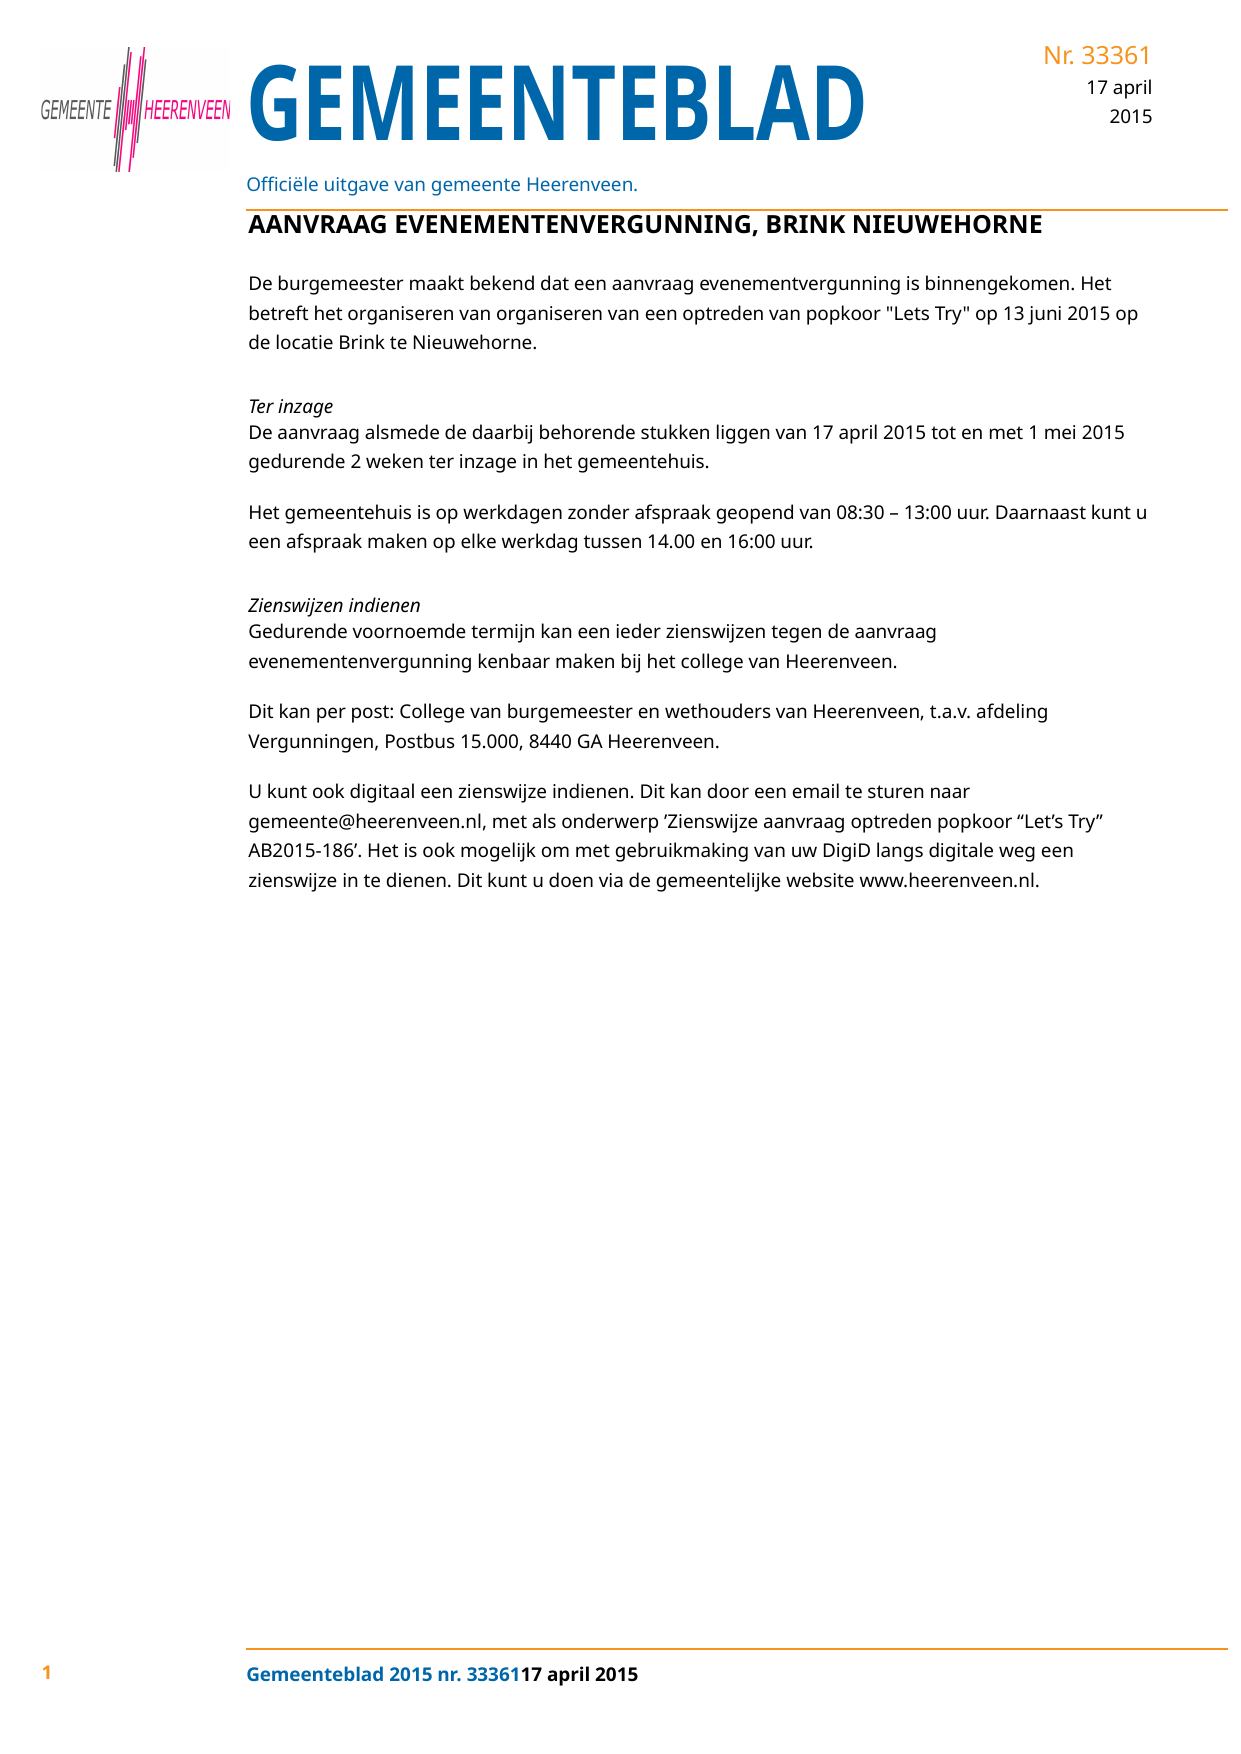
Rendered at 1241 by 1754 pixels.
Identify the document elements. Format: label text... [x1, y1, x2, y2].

picture [41, 47, 231, 172]
text De aanvraag alsmede de daarbij behorende stukken liggen van 17 april 2015 tot en met 1 mei 2015 gedurende 2 weken ter inzage in het gemeentehuis. [248, 419, 1152, 474]
text Zienswijzen indienen [248, 593, 1152, 618]
text AANVRAAG EVENEMENTENVERGUNNING, BRINK NIEUWEHORNE [248, 211, 1152, 241]
text U kunt ook digitaal een zienswijze indienen. Dit kan door een email te sturen naar gemeente@heerenveen.nl, met als onderwerp ’Zienswijze aanvraag optreden popkoor “Let’s Try” AB2015-186’. Het is ook mogelijk om met gebruikmaking van uw DigiD langs digitale weg een zienswijze in te dienen. Dit kunt u doen via de gemeentelijke website www.heerenveen.nl. [248, 778, 1152, 893]
text Het gemeentehuis is op werkdagen zonder afspraak geopend van 08:30 – 13:00 uur. Daarnaast kunt u een afspraak maken op elke werkdag tussen 14.00 en 16:00 uur. [248, 499, 1152, 554]
text Ter inzage [248, 393, 1152, 419]
text De burgemeester maakt bekend dat een aanvraag evenementvergunning is binnengekomen. Het betreft het organiseren van organiseren van een optreden van popkoor "Lets Try" op 13 juni 2015 op de locatie Brink te Nieuwehorne. [248, 270, 1152, 355]
text Dit kan per post: College van burgemeester en wethouders van Heerenveen, t.a.v. afdeling Vergunningen, Postbus 15.000, 8440 GA Heerenveen. [248, 698, 1152, 754]
text Gedurende voornoemde termijn kan een ieder zienswijzen tegen de aanvraag evenementenvergunning kenbaar maken bij het college van Heerenveen. [248, 618, 1152, 674]
